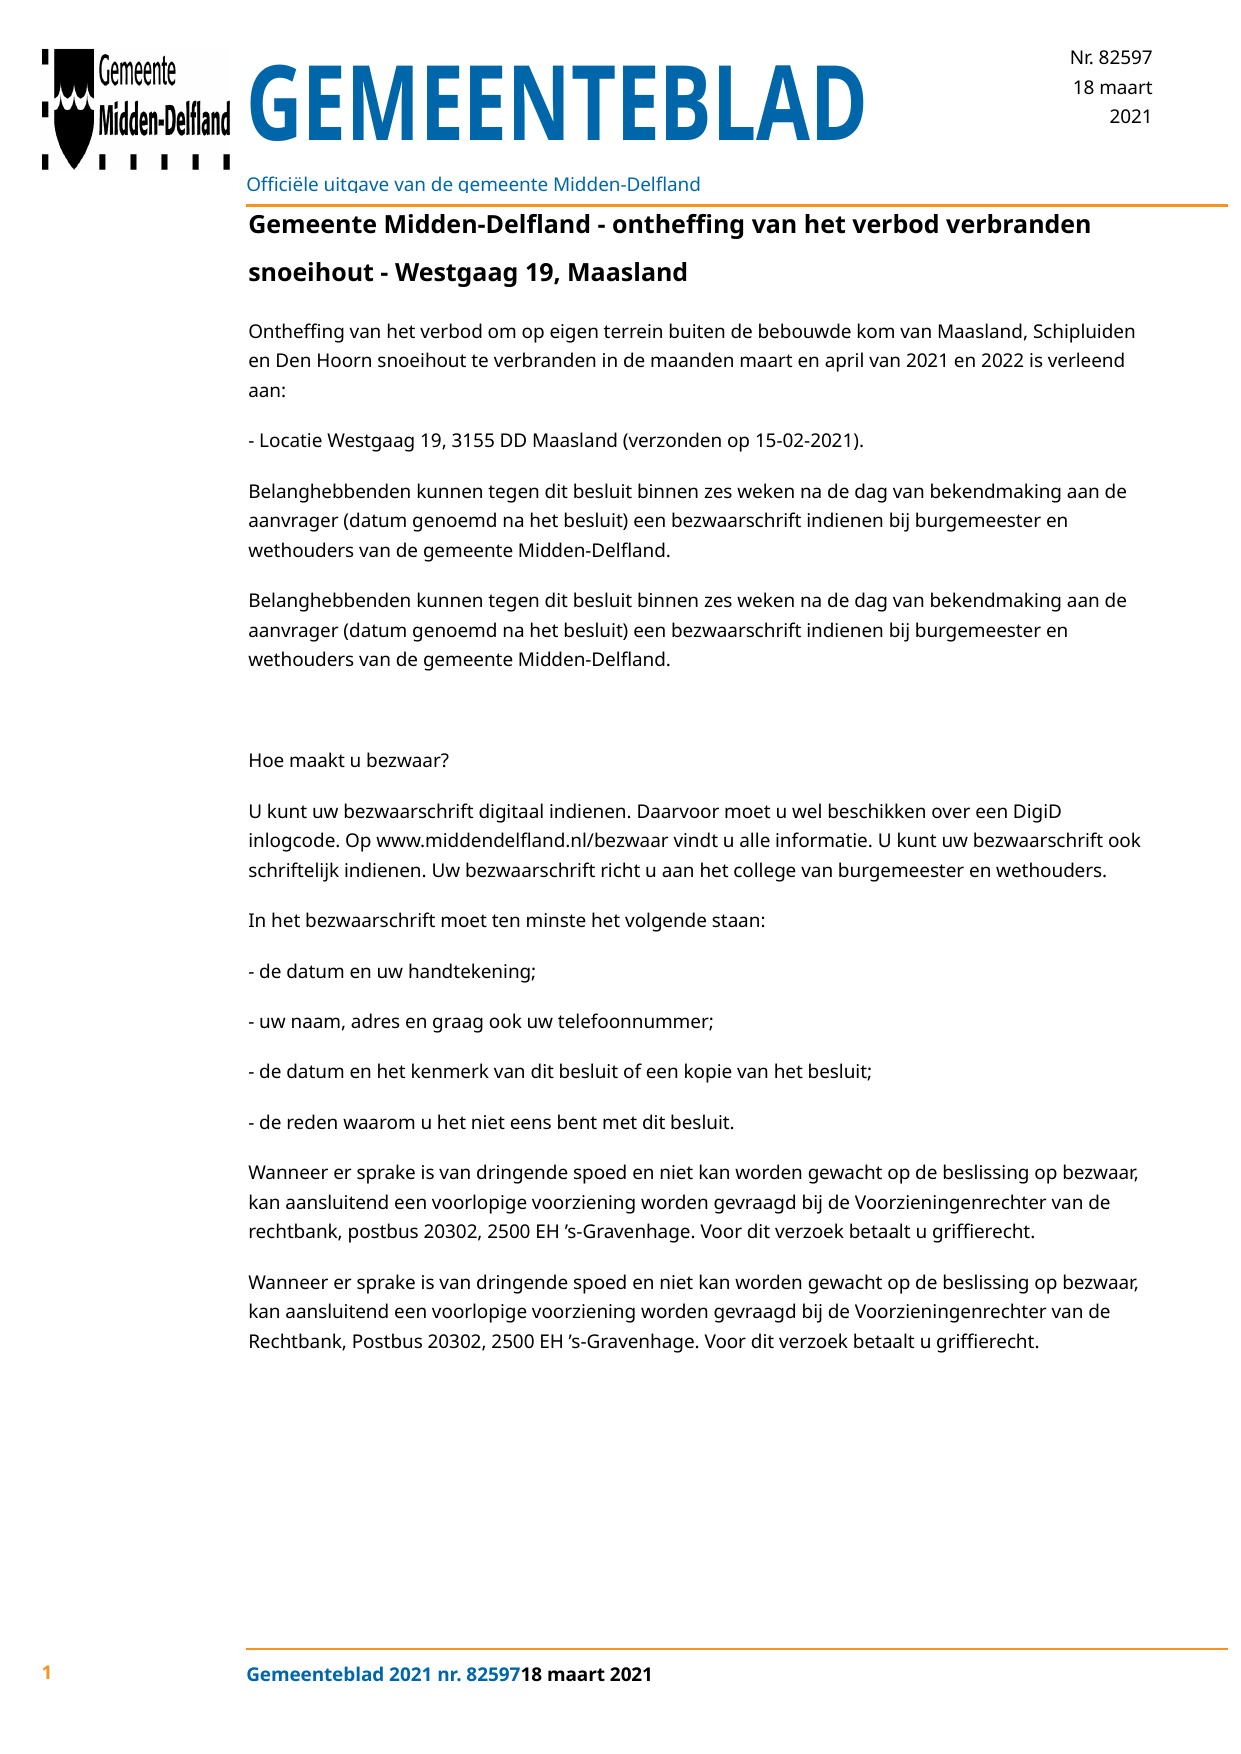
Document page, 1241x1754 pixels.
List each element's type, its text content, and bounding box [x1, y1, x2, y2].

text - Locatie Westgaag 19, 3155 DD Maasland (verzonden op 15-02-2021). [248, 427, 1152, 453]
text U kunt uw bezwaarschrift digitaal indienen. Daarvoor moet u wel beschikken over een DigiD inlogcode. Op www.middendelfland.nl/bezwaar vindt u alle informatie. U kunt uw bezwaarschrift ook schriftelijk indienen. Uw bezwaarschrift richt u aan het college van burgemeester en wethouders. [248, 798, 1152, 883]
text Belanghebbenden kunnen tegen dit besluit binnen zes weken na de dag van bekendmaking aan de aanvrager (datum genoemd na het besluit) een bezwaarschrift indienen bij burgemeester en wethouders van de gemeente Midden-Delfland. [248, 478, 1152, 563]
text - de reden waarom u het niet eens bent met dit besluit. [248, 1109, 1152, 1135]
text - uw naam, adres en graag ook uw telefoonnummer; [248, 1008, 1152, 1034]
text ​Wanneer er sprake is van dringende spoed en niet kan worden gewacht op de beslissing op bezwaar, kan aansluitend een voorlopige voorziening worden gevraagd bij de Voorzieningenrechter van de rechtbank, postbus 20302, 2500 EH ’s-Gravenhage. Voor dit verzoek betaalt u griffierecht. [248, 1159, 1152, 1244]
text Wanneer er sprake is van dringende spoed en niet kan worden gewacht op de beslissing op bezwaar, kan aansluitend een voorlopige voorziening worden gevraagd bij de Voorzieningenrechter van de Rechtbank, Postbus 20302, 2500 EH ’s-Gravenhage. Voor dit verzoek betaalt u griffierecht. [248, 1269, 1152, 1354]
text Ontheffing van het verbod om op eigen terrein buiten de bebouwde kom van Maasland, Schipluiden en Den Hoorn snoeihout te verbranden in de maanden maart en april van 2021 en 2022 is verleend aan: [248, 318, 1152, 403]
text In het bezwaarschrift moet ten minste het volgende staan: [248, 907, 1152, 933]
text ​ [248, 697, 1152, 723]
text - de datum en uw handtekening; [248, 958, 1152, 984]
picture [41, 47, 231, 172]
text Hoe maakt u bezwaar? [248, 747, 1152, 773]
text Gemeente Midden-Delfland - ontheffing van het verbod verbranden snoeihout - Westgaag 19, Maasland [248, 207, 1152, 288]
text - de datum en het kenmerk van dit besluit of een kopie van het besluit; [248, 1059, 1152, 1084]
text Belanghebbenden kunnen tegen dit besluit binnen zes weken na de dag van bekendmaking aan de aanvrager (datum genoemd na het besluit) een bezwaarschrift indienen bij burgemeester en wethouders van de gemeente Midden-Delfland. [248, 587, 1152, 672]
